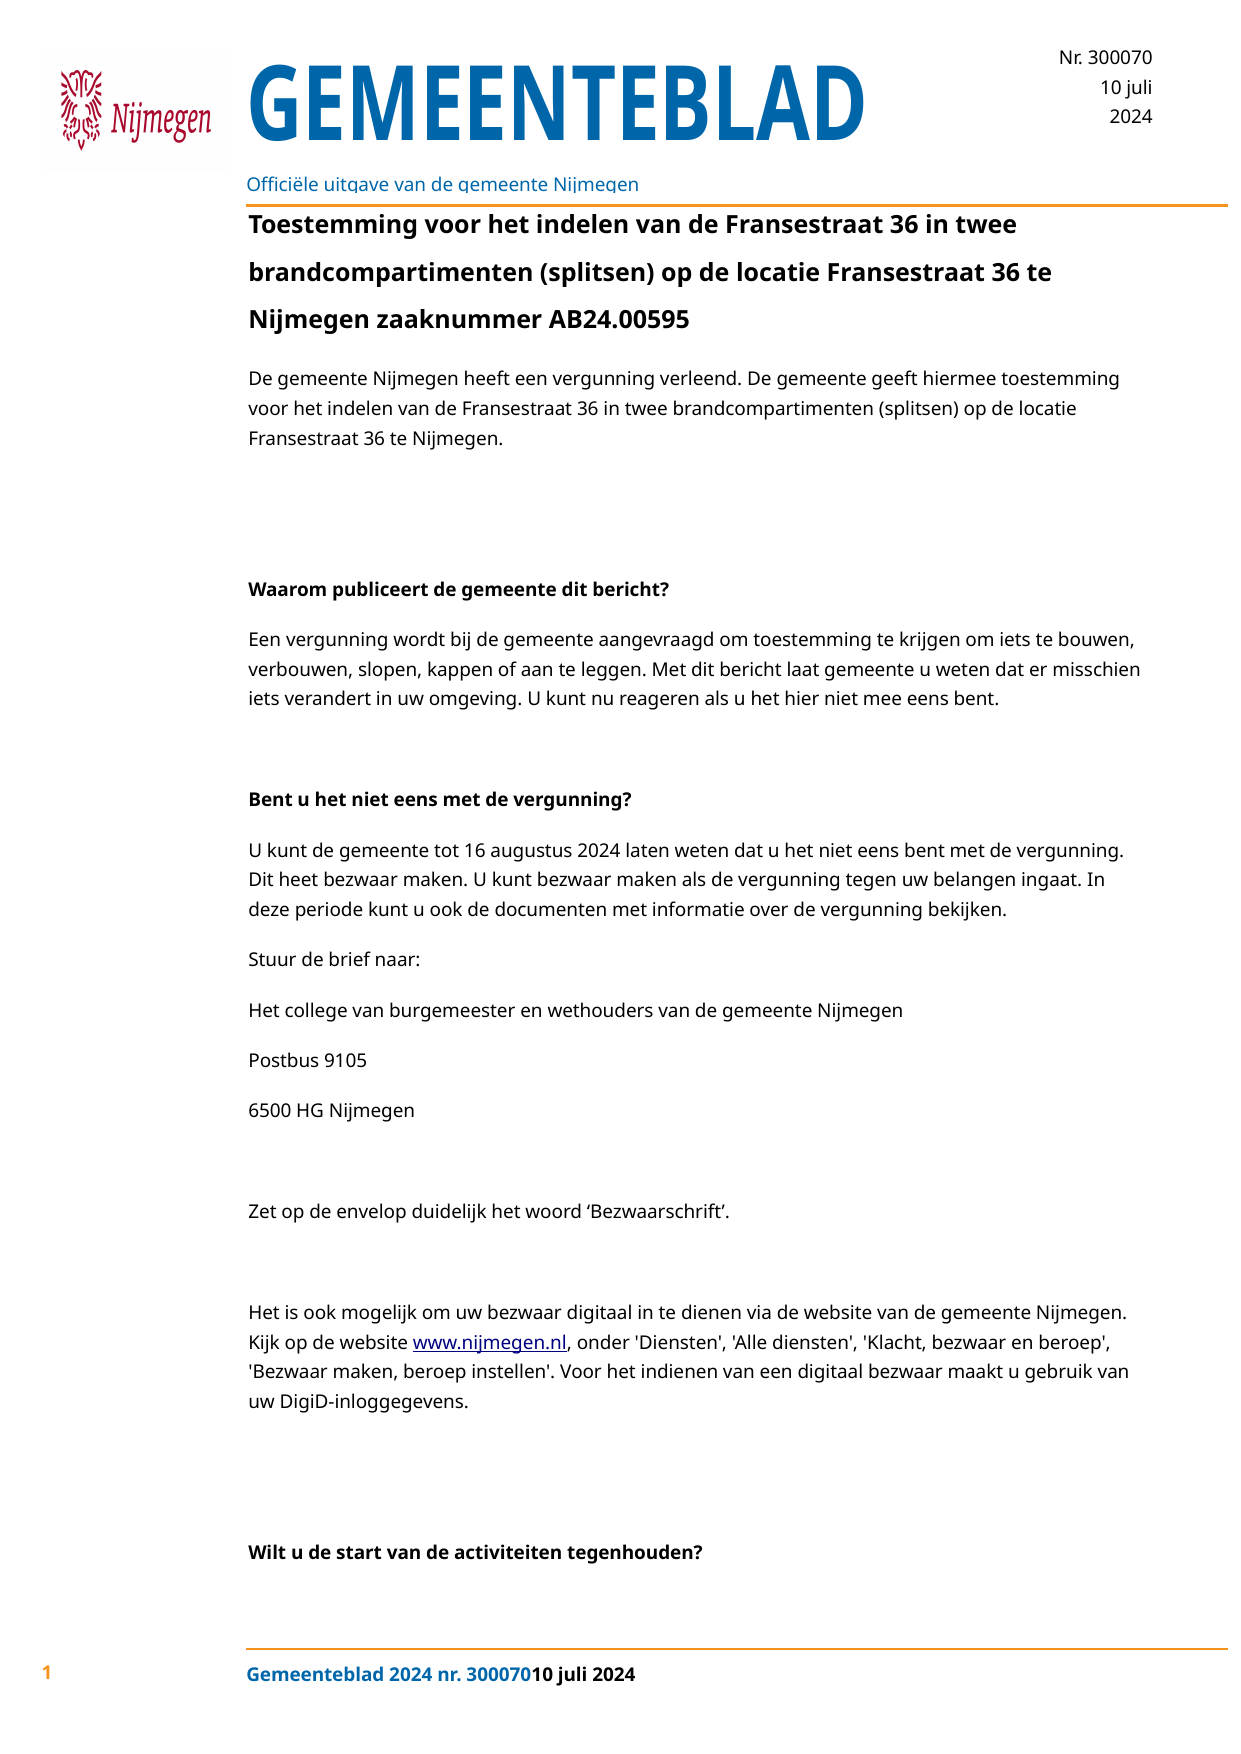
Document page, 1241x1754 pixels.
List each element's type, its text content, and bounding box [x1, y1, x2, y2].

text Wilt u de start van de activiteiten tegenhouden? [248, 1539, 1152, 1565]
text Toestemming voor het indelen van de Fransestraat 36 in twee brandcompartimenten (splitsen) op de locatie Fransestraat 36 te Nijmegen zaaknummer AB24.00595 [248, 207, 1152, 336]
text 6500 HG Nijmegen [248, 1098, 1152, 1123]
text Een vergunning wordt bij de gemeente aangevraagd om toestemming te krijgen om iets te bouwen, verbouwen, slopen, kappen of aan te leggen. Met dit bericht laat gemeente u weten dat er misschien iets verandert in uw omgeving. U kunt nu reageren als u het hier niet mee eens bent. [248, 626, 1152, 711]
text Het is ook mogelijk om uw bezwaar digitaal in te dienen via de website van de gemeente Nijmegen. Kijk op de website www.nijmegen.nl, onder 'Diensten', 'Alle diensten', 'Klacht, bezwaar en beroep', 'Bezwaar maken, beroep instellen'. Voor het indienen van een digitaal bezwaar maakt u gebruik van uw DigiD-inloggegevens. [248, 1299, 1152, 1414]
text De gemeente Nijmegen heeft een vergunning verleend. De gemeente geeft hiermee toestemming voor het indelen van de Fransestraat 36 in twee brandcompartimenten (splitsen) op de locatie Fransestraat 36 te Nijmegen. [248, 366, 1152, 450]
text Stuur de brief naar: [248, 946, 1152, 972]
picture [41, 47, 231, 172]
text Bent u het niet eens met de vergunning? [248, 786, 1152, 812]
text Het college van burgemeester en wethouders van de gemeente Nijmegen [248, 997, 1152, 1022]
text U kunt de gemeente tot 16 augustus 2024 laten weten dat u het niet eens bent met de vergunning. Dit heet bezwaar maken. U kunt bezwaar maken als de vergunning tegen uw belangen ingaat. In deze periode kunt u ook de documenten met informatie over de vergunning bekijken. [248, 837, 1152, 922]
text Zet op de envelop duidelijk het woord ‘Bezwaarschrift’. [248, 1198, 1152, 1224]
text Waarom publiceert de gemeente dit bericht? [248, 576, 1152, 602]
text Postbus 9105 [248, 1047, 1152, 1073]
